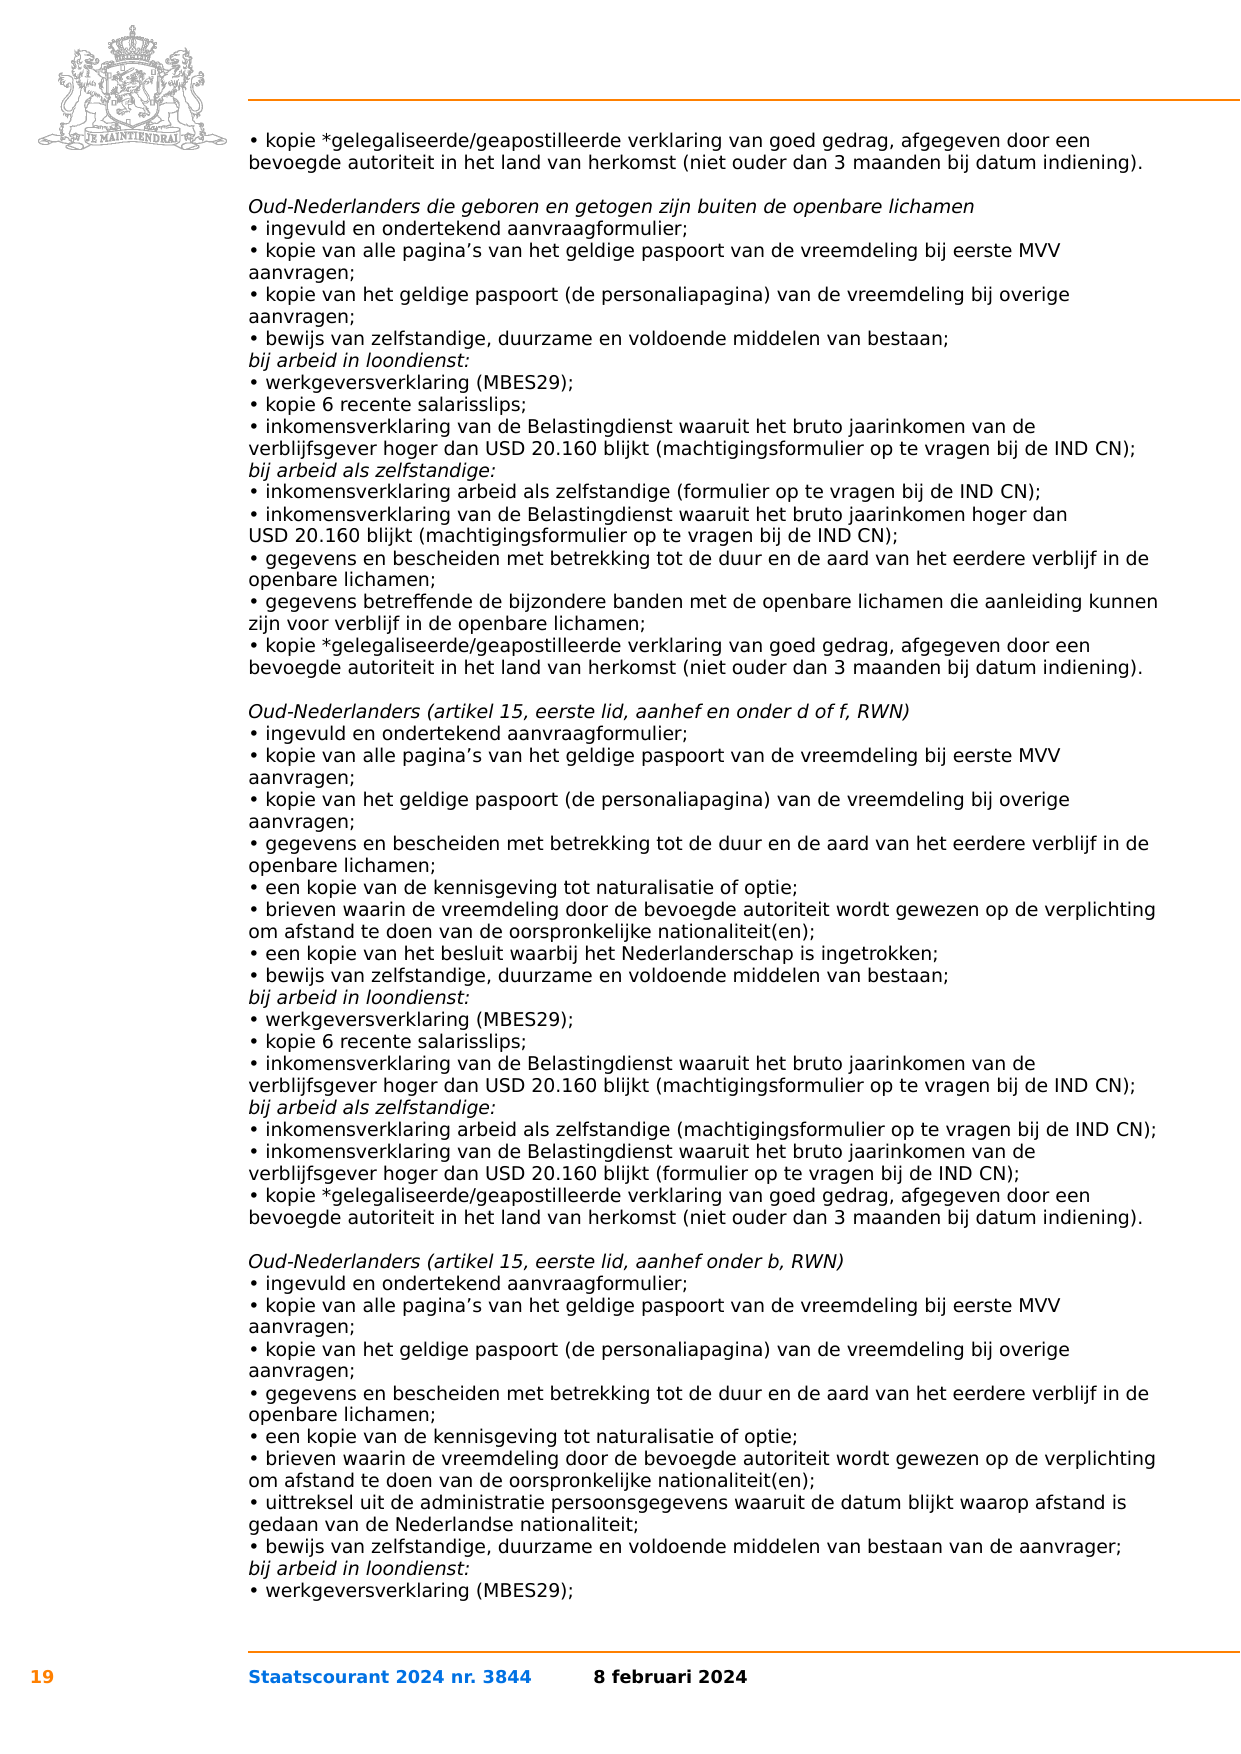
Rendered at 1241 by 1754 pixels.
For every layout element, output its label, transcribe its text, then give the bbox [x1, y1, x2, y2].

text • uittreksel uit de administratie persoonsgegevens waaruit de datum blijkt waarop afstand is gedaan van de Nederlandse nationaliteit; [248, 1492, 1163, 1536]
text • kopie van alle pagina’s van het geldige paspoort van de vreemdeling bij eerste MVV aanvragen; [248, 1294, 1163, 1338]
text • bewijs van zelfstandige, duurzame en voldoende middelen van bestaan; [248, 328, 1163, 349]
text • brieven waarin de vreemdeling door de bevoegde autoriteit wordt gewezen op de verplichting om afstand te doen van de oorspronkelijke nationaliteit(en); [248, 1448, 1163, 1492]
text • een kopie van de kennisgeving tot naturalisatie of optie; [248, 1426, 1163, 1448]
text • inkomensverklaring van de Belastingdienst waaruit het bruto jaarinkomen van de verblijfsgever hoger dan USD 20.160 blijkt (machtigingsformulier op te vragen bij de IND CN); [248, 1053, 1163, 1097]
subtitle Oud-Nederlanders (artikel 15, eerste lid, aanhef en onder d of f, RWN) [248, 701, 1163, 723]
text • gegevens en bescheiden met betrekking tot de duur en de aard van het eerdere verblijf in de openbare lichamen; [248, 547, 1163, 591]
text • inkomensverklaring arbeid als zelfstandige (formulier op te vragen bij de IND CN); [248, 481, 1163, 503]
text bij arbeid in loondienst: [248, 1558, 1163, 1580]
text • werkgeversverklaring (MBES29); [248, 372, 1163, 393]
text • bewijs van zelfstandige, duurzame en voldoende middelen van bestaan van de aanvrager; [248, 1536, 1163, 1558]
text • werkgeversverklaring (MBES29); [248, 1009, 1163, 1031]
text • kopie 6 recente salarisslips; [248, 1031, 1163, 1053]
subtitle Oud-Nederlanders (artikel 15, eerste lid, aanhef onder b, RWN) [248, 1251, 1163, 1272]
text • kopie van alle pagina’s van het geldige paspoort van de vreemdeling bij eerste MVV aanvragen; [248, 745, 1163, 789]
text • ingevuld en ondertekend aanvraagformulier; [248, 723, 1163, 745]
text • gegevens en bescheiden met betrekking tot de duur en de aard van het eerdere verblijf in de openbare lichamen; [248, 1382, 1163, 1426]
text • kopie *gelegaliseerde/geapostilleerde verklaring van goed gedrag, afgegeven door een bevoegde autoriteit in het land van herkomst (niet ouder dan 3 maanden bij datum indiening). [248, 635, 1163, 679]
text • brieven waarin de vreemdeling door de bevoegde autoriteit wordt gewezen op de verplichting om afstand te doen van de oorspronkelijke nationaliteit(en); [248, 899, 1163, 943]
text • ingevuld en ondertekend aanvraagformulier; [248, 1272, 1163, 1294]
text • kopie *gelegaliseerde/geapostilleerde verklaring van goed gedrag, afgegeven door een bevoegde autoriteit in het land van herkomst (niet ouder dan 3 maanden bij datum indiening). [248, 130, 1163, 174]
text • kopie *gelegaliseerde/geapostilleerde verklaring van goed gedrag, afgegeven door een bevoegde autoriteit in het land van herkomst (niet ouder dan 3 maanden bij datum indiening). [248, 1185, 1163, 1229]
text • een kopie van de kennisgeving tot naturalisatie of optie; [248, 877, 1163, 899]
text • ingevuld en ondertekend aanvraagformulier; [248, 218, 1163, 240]
subtitle Oud-Nederlanders die geboren en getogen zijn buiten de openbare lichamen [248, 196, 1163, 218]
text • kopie 6 recente salarisslips; [248, 393, 1163, 416]
text • een kopie van het besluit waarbij het Nederlanderschap is ingetrokken; [248, 943, 1163, 965]
text bij arbeid in loondienst: [248, 987, 1163, 1009]
text bij arbeid in loondienst: [248, 349, 1163, 372]
text • kopie van het geldige paspoort (de personaliapagina) van de vreemdeling bij overige aanvragen; [248, 284, 1163, 328]
text • kopie van alle pagina’s van het geldige paspoort van de vreemdeling bij eerste MVV aanvragen; [248, 240, 1163, 284]
text • bewijs van zelfstandige, duurzame en voldoende middelen van bestaan; [248, 965, 1163, 987]
text bij arbeid als zelfstandige: [248, 1097, 1163, 1119]
text • inkomensverklaring van de Belastingdienst waaruit het bruto jaarinkomen van de verblijfsgever hoger dan USD 20.160 blijkt (machtigingsformulier op te vragen bij de IND CN); [248, 416, 1163, 459]
text • kopie van het geldige paspoort (de personaliapagina) van de vreemdeling bij overige aanvragen; [248, 1338, 1163, 1382]
text bij arbeid als zelfstandige: [248, 459, 1163, 481]
text • inkomensverklaring arbeid als zelfstandige (machtigingsformulier op te vragen bij de IND CN); [248, 1119, 1163, 1141]
picture [38, 25, 227, 150]
text • kopie van het geldige paspoort (de personaliapagina) van de vreemdeling bij overige aanvragen; [248, 789, 1163, 833]
text • inkomensverklaring van de Belastingdienst waaruit het bruto jaarinkomen van de verblijfsgever hoger dan USD 20.160 blijkt (formulier op te vragen bij de IND CN); [248, 1141, 1163, 1185]
text • werkgeversverklaring (MBES29); [248, 1580, 1163, 1602]
text • gegevens betreffende de bijzondere banden met de openbare lichamen die aanleiding kunnen zijn voor verblijf in de openbare lichamen; [248, 591, 1163, 635]
text • inkomensverklaring van de Belastingdienst waaruit het bruto jaarinkomen hoger dan USD 20.160 blijkt (machtigingsformulier op te vragen bij de IND CN); [248, 503, 1163, 547]
text • gegevens en bescheiden met betrekking tot de duur en de aard van het eerdere verblijf in de openbare lichamen; [248, 833, 1163, 877]
